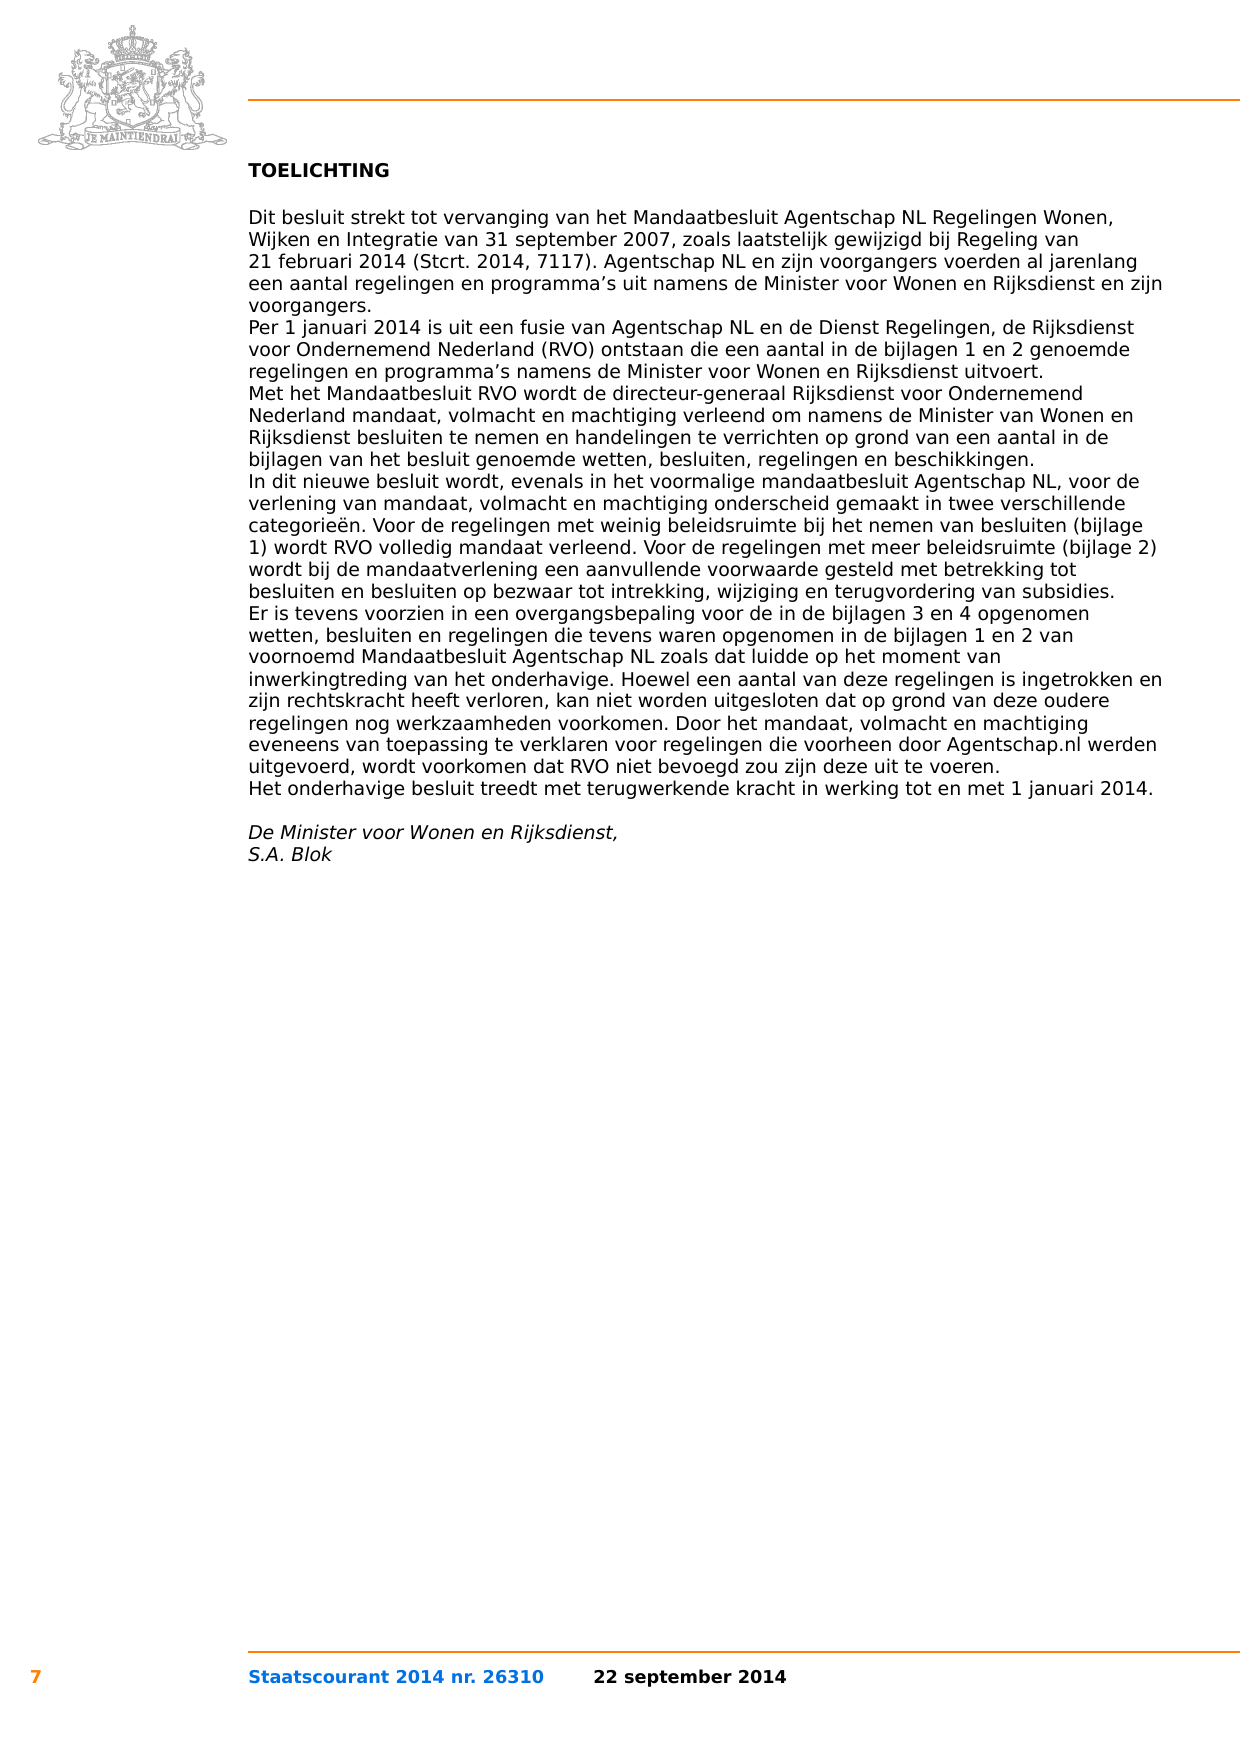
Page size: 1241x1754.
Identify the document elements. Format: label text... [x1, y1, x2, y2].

text Per 1 januari 2014 is uit een fusie van Agentschap NL en de Dienst Regelingen, de Rijksdienst voor Ondernemend Nederland (RVO) ontstaan die een aantal in de bijlagen 1 en 2 genoemde regelingen en programma’s namens de Minister voor Wonen en Rijksdienst uitvoert. [248, 317, 1163, 383]
text In dit nieuwe besluit wordt, evenals in het voormalige mandaatbesluit Agentschap NL, voor de verlening van mandaat, volmacht en machtiging onderscheid gemaakt in twee verschillende categorieën. Voor de regelingen met weinig beleidsruimte bij het nemen van besluiten (bijlage 1) wordt RVO volledig mandaat verleend. Voor de regelingen met meer beleidsruimte (bijlage 2) wordt bij de mandaatverlening een aanvullende voorwaarde gesteld met betrekking tot besluiten en besluiten op bezwaar tot intrekking, wijziging en terugvordering van subsidies. [248, 471, 1163, 602]
text De Minister voor Wonen en Rijksdienst, S.A. Blok [248, 822, 1163, 866]
text Dit besluit strekt tot vervanging van het Mandaatbesluit Agentschap NL Regelingen Wonen, Wijken en Integratie van 31 september 2007, zoals laatstelijk gewijzigd bij Regeling van 21 februari 2014 (Stcrt. 2014, 7117). Agentschap NL en zijn voorgangers voerden al jarenlang een aantal regelingen en programma’s uit namens de Minister voor Wonen en Rijksdienst en zijn voorgangers. [248, 207, 1163, 317]
text Het onderhavige besluit treedt met terugwerkende kracht in werking tot en met 1 januari 2014. [248, 778, 1163, 800]
picture [38, 25, 227, 150]
text Met het Mandaatbesluit RVO wordt de directeur-generaal Rijksdienst voor Ondernemend Nederland mandaat, volmacht en machtiging verleend om namens de Minister van Wonen en Rijksdienst besluiten te nemen en handelingen te verrichten op grond van een aantal in de bijlagen van het besluit genoemde wetten, besluiten, regelingen en beschikkingen. [248, 383, 1163, 471]
text Er is tevens voorzien in een overgangsbepaling voor de in de bijlagen 3 en 4 opgenomen wetten, besluiten en regelingen die tevens waren opgenomen in de bijlagen 1 en 2 van voornoemd Mandaatbesluit Agentschap NL zoals dat luidde op het moment van inwerkingtreding van het onderhavige. Hoewel een aantal van deze regelingen is ingetrokken en zijn rechtskracht heeft verloren, kan niet worden uitgesloten dat op grond van deze oudere regelingen nog werkzaamheden voorkomen. Door het mandaat, volmacht en machtiging eveneens van toepassing te verklaren voor regelingen die voorheen door Agentschap.nl werden uitgevoerd, wordt voorkomen dat RVO niet bevoegd zou zijn deze uit te voeren. [248, 602, 1163, 778]
subtitle TOELICHTING [248, 160, 1163, 182]
